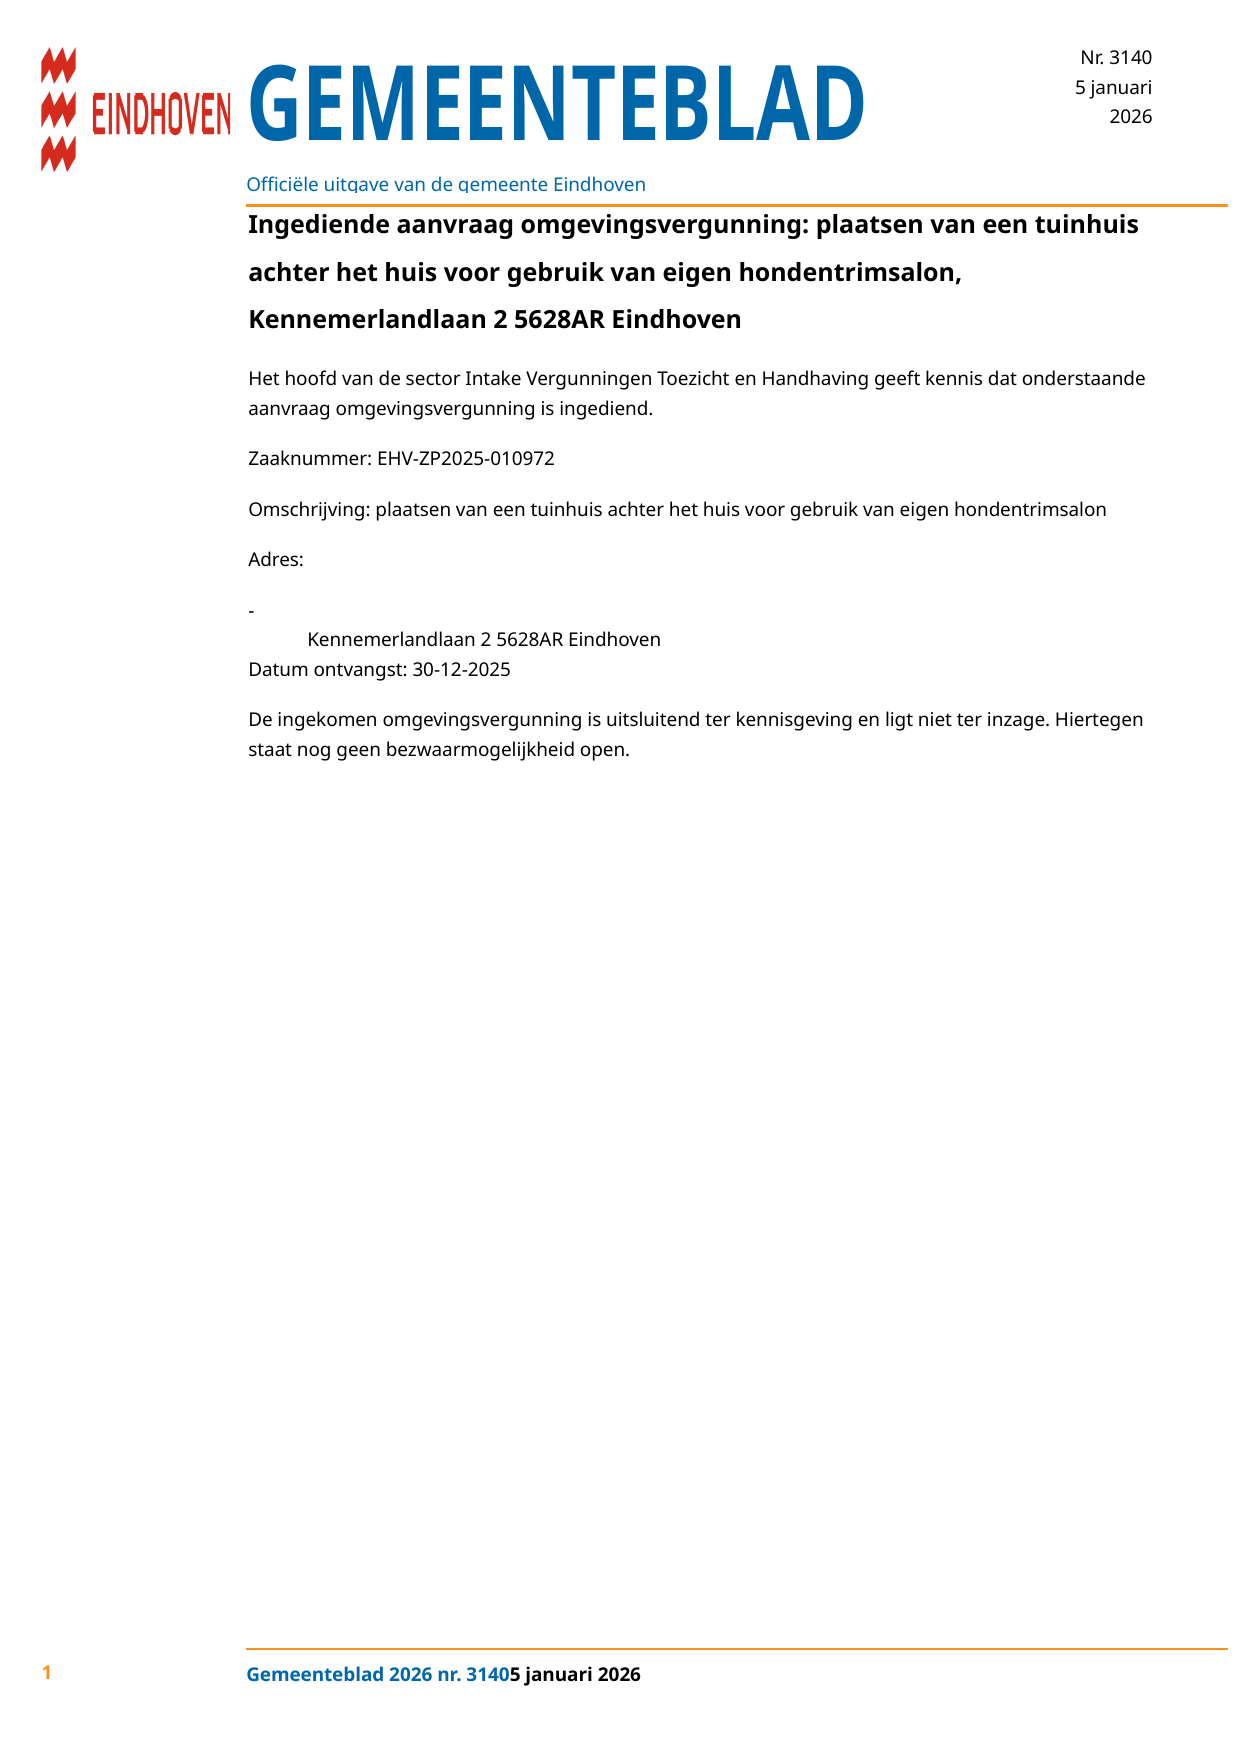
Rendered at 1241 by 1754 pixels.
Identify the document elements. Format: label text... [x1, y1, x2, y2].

text Zaaknummer: EHV-ZP2025-010972 [248, 446, 1152, 471]
text Adres: [248, 546, 1152, 572]
text Het hoofd van de sector Intake Vergunningen Toezicht en Handhaving geeft kennis dat onderstaande aanvraag omgevingsvergunning is ingediend. [248, 366, 1152, 421]
picture [41, 47, 231, 172]
text De ingekomen omgevingsvergunning is uitsluitend ter kennisgeving en ligt niet ter inzage. Hiertegen staat nog geen bezwaarmogelijkheid open. [248, 706, 1152, 762]
text Datum ontvangst: 30-12-2025 [248, 656, 1152, 682]
list Kennemerlandlaan 2 5628AR Eindhoven [248, 626, 1152, 652]
text Ingediende aanvraag omgevingsvergunning: plaatsen van een tuinhuis achter het huis voor gebruik van eigen hondentrimsalon, Kennemerlandlaan 2 5628AR Eindhoven [248, 207, 1152, 336]
text Omschrijving: plaatsen van een tuinhuis achter het huis voor gebruik van eigen hondentrimsalon [248, 496, 1152, 522]
